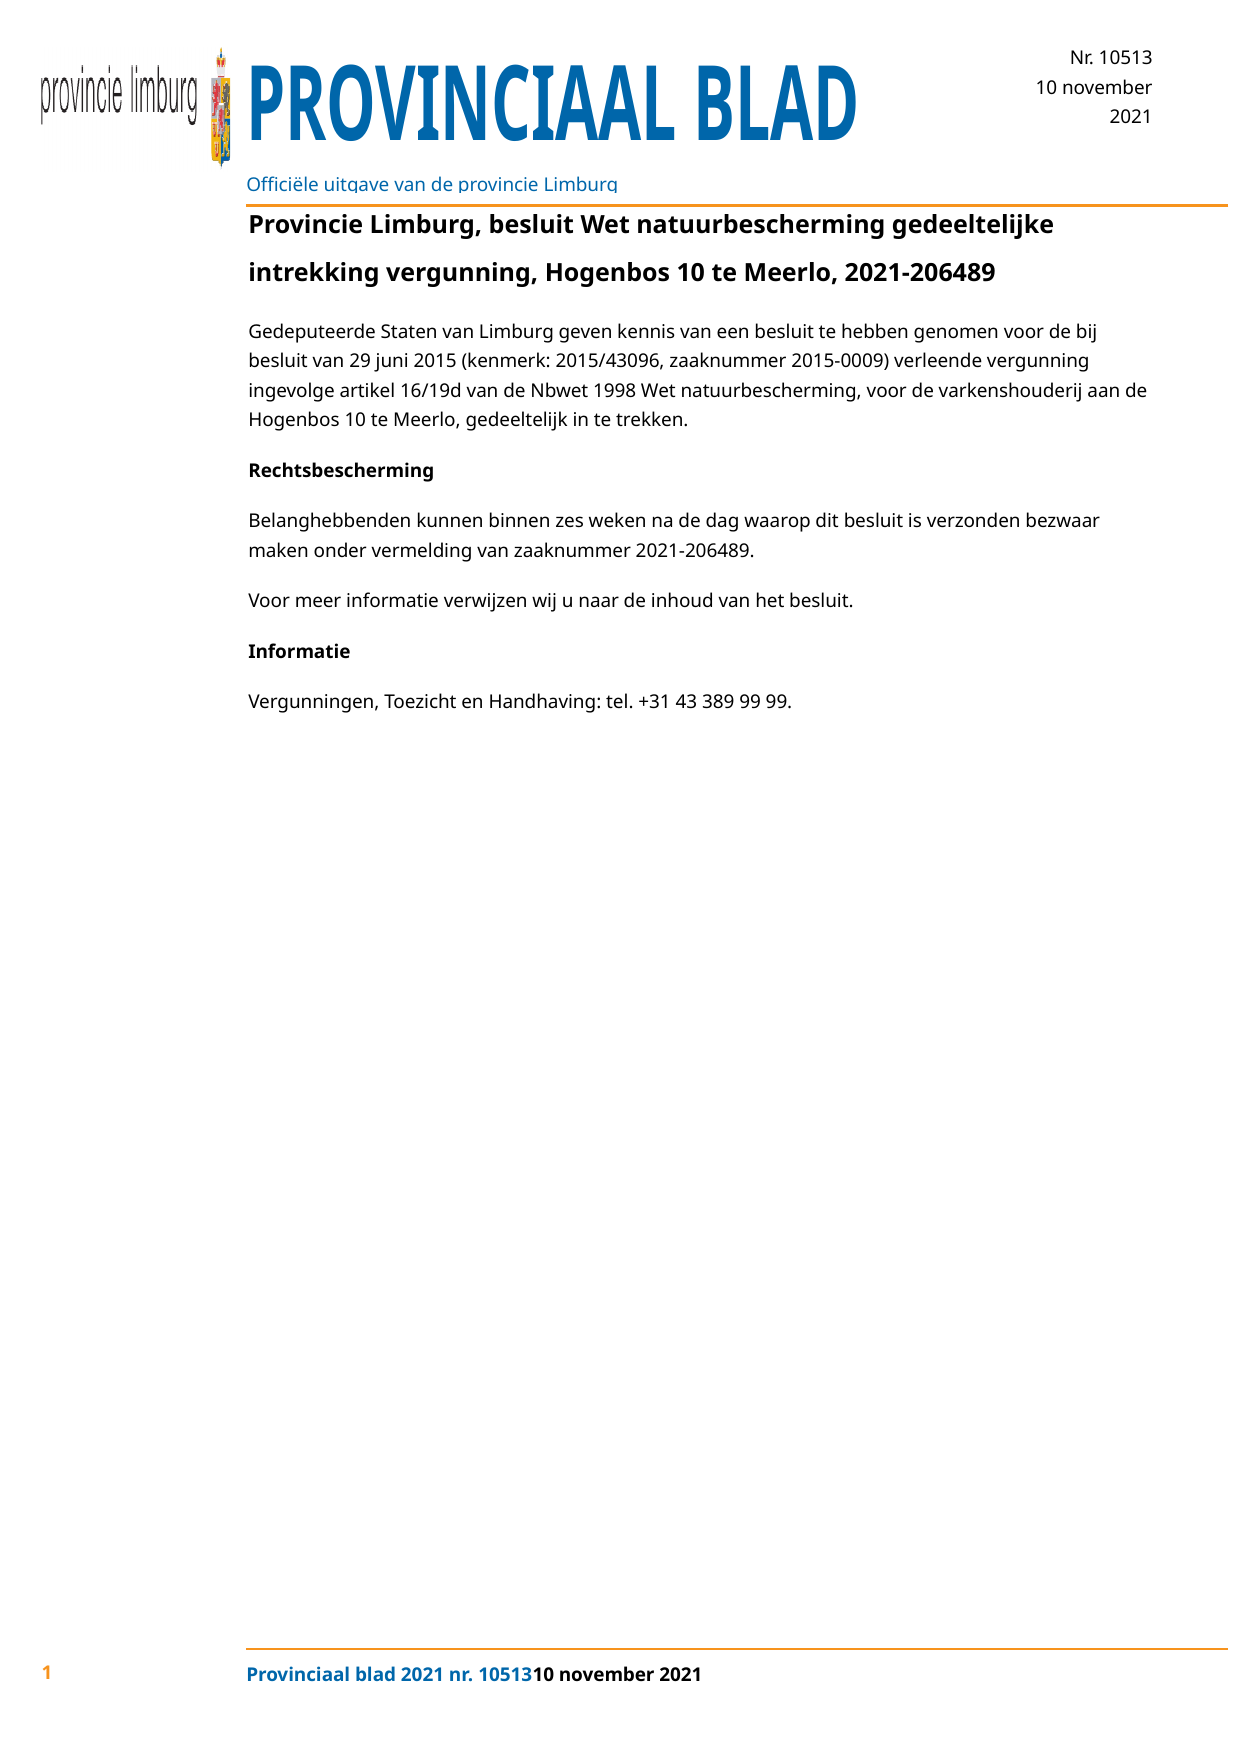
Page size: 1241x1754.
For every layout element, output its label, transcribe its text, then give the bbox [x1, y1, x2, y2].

text Belanghebbenden kunnen binnen zes weken na de dag waarop dit besluit is verzonden bezwaar maken onder vermelding van zaaknummer 2021-206489. [248, 507, 1152, 563]
picture [41, 47, 231, 172]
text Rechtsbescherming [248, 457, 1152, 483]
text Voor meer informatie verwijzen wij u naar de inhoud van het besluit. [248, 587, 1152, 613]
text Provincie Limburg, besluit Wet natuurbescherming gedeeltelijke intrekking vergunning, Hogenbos 10 te Meerlo, 2021-206489 [248, 207, 1152, 288]
text Informatie [248, 638, 1152, 664]
text Vergunningen, Toezicht en Handhaving: tel. +31 43 389 99 99. [248, 688, 1152, 714]
text Gedeputeerde Staten van Limburg geven kennis van een besluit te hebben genomen voor de bij besluit van 29 juni 2015 (kenmerk: 2015/43096, zaaknummer 2015-0009) verleende vergunning ingevolge artikel 16/19d van de Nbwet 1998 Wet natuurbescherming, voor de varkenshouderij aan de Hogenbos 10 te Meerlo, gedeeltelijk in te trekken. [248, 318, 1152, 432]
